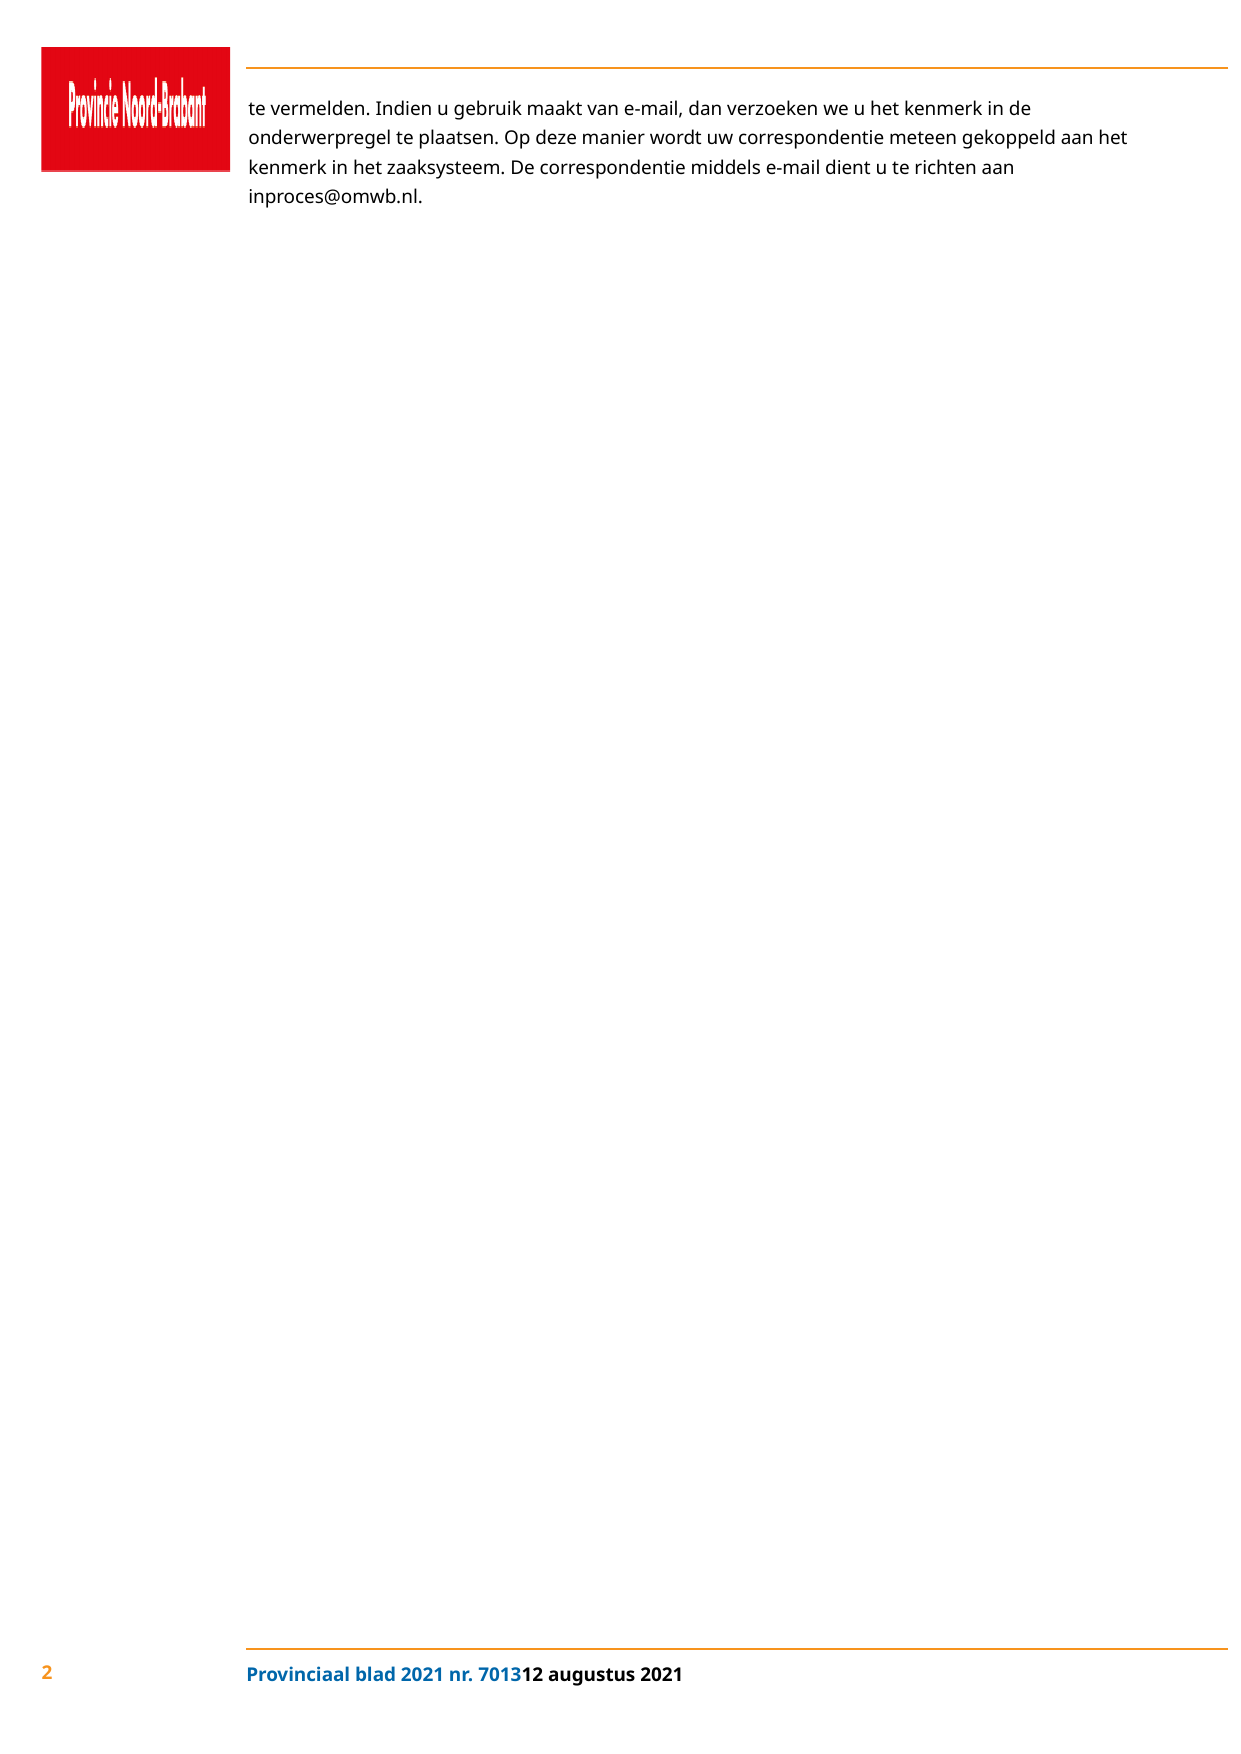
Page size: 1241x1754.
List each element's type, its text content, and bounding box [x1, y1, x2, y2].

picture [41, 47, 231, 172]
text te vermelden. Indien u gebruik maakt van e-mail, dan verzoeken we u het kenmerk in de onderwerpregel te plaatsen. Op deze manier wordt uw correspondentie meteen gekoppeld aan het kenmerk in het zaaksysteem. De correspondentie middels e-mail dient u te richten aan inproces@omwb.nl. [248, 95, 1152, 209]
